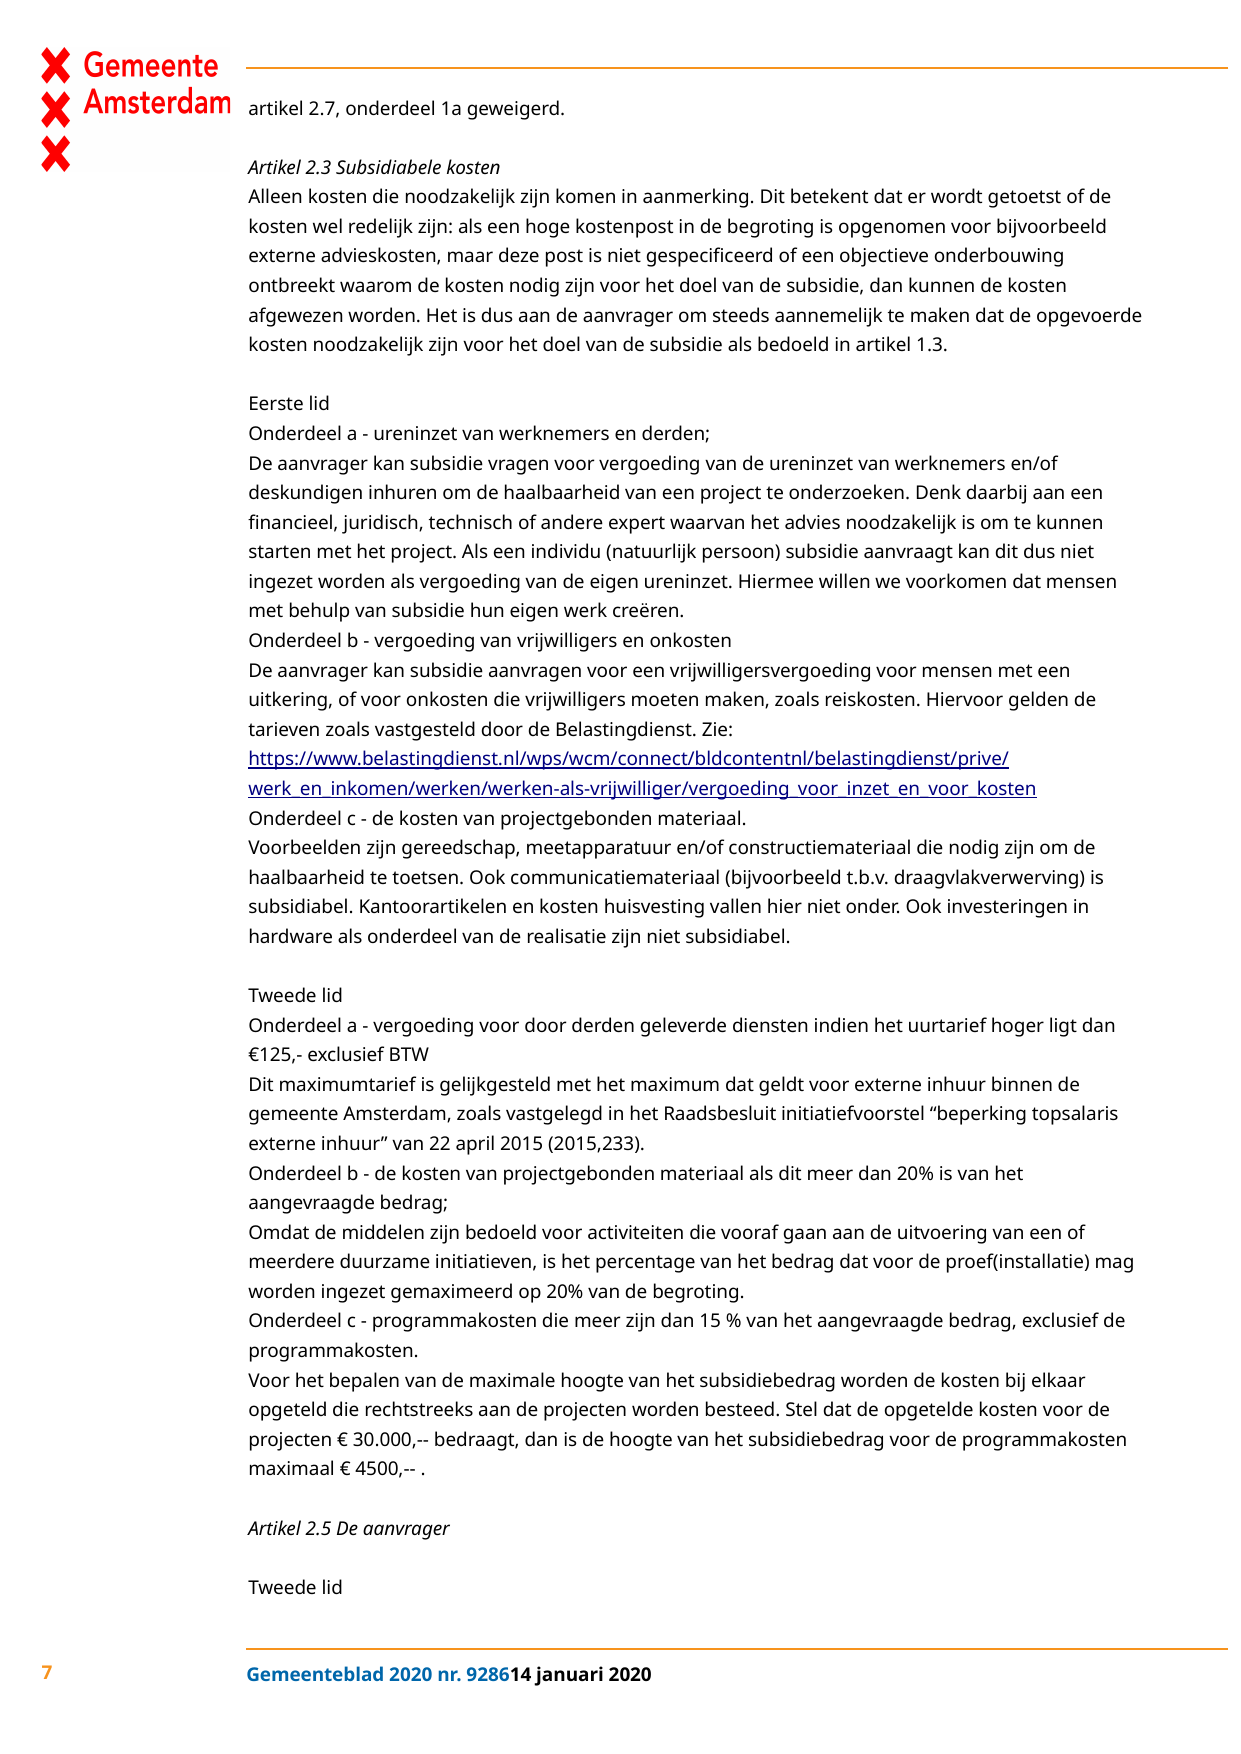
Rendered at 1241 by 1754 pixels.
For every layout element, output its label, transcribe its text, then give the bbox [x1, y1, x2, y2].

text Voor het bepalen van de maximale hoogte van het subsidiebedrag worden de kosten bij elkaar opgeteld die rechtstreeks aan de projecten worden besteed. Stel dat de opgetelde kosten voor de projecten € 30.000,-- bedraagt, dan is de hoogte van het subsidiebedrag voor de programmakosten maximaal € 4500,-- . [248, 1367, 1152, 1481]
text artikel 2.7, onderdeel 1a geweigerd. [248, 95, 1152, 121]
text Tweede lid [248, 1574, 1152, 1600]
text Omdat de middelen zijn bedoeld voor activiteiten die vooraf gaan aan de uitvoering van een of meerdere duurzame initiatieven, is het percentage van het bedrag dat voor de proef(installatie) mag worden ingezet gemaximeerd op 20% van de begroting. [248, 1219, 1152, 1304]
text Tweede lid [248, 982, 1152, 1008]
text Onderdeel c - programmakosten die meer zijn dan 15 % van het aangevraagde bedrag, exclusief de programmakosten. [248, 1308, 1152, 1363]
text De aanvrager kan subsidie aanvragen voor een vrijwilligersvergoeding voor mensen met een uitkering, of voor onkosten die vrijwilligers moeten maken, zoals reiskosten. Hiervoor gelden de tarieven zoals vastgesteld door de Belastingdienst. Zie: https://www.belastingdienst.nl/wps/wcm/connect/bldcontentnl/belastingdienst/prive/werk_en_inkomen/werken/werken-als-vrijwilliger/vergoeding_voor_inzet_en_voor_kosten [248, 657, 1152, 801]
text Voorbeelden zijn gereedschap, meetapparatuur en/of constructiemateriaal die nodig zijn om de haalbaarheid te toetsen. Ook communicatiemateriaal (bijvoorbeeld t.b.v. draagvlakverwerving) is subsidiabel. Kantoorartikelen en kosten huisvesting vallen hier niet onder. Ook investeringen in hardware als onderdeel van de realisatie zijn niet subsidiabel. [248, 834, 1152, 949]
picture [41, 47, 231, 172]
text Onderdeel a - vergoeding voor door derden geleverde diensten indien het uurtarief hoger ligt dan €125,- exclusief BTW [248, 1012, 1152, 1067]
text Onderdeel b - vergoeding van vrijwilligers en onkosten [248, 627, 1152, 653]
text Onderdeel a - ureninzet van werknemers en derden; [248, 420, 1152, 446]
text De aanvrager kan subsidie vragen voor vergoeding van de ureninzet van werknemers en/of deskundigen inhuren om de haalbaarheid van een project te onderzoeken. Denk daarbij aan een financieel, juridisch, technisch of andere expert waarvan het advies noodzakelijk is om te kunnen starten met het project. Als een individu (natuurlijk persoon) subsidie aanvraagt kan dit dus niet ingezet worden als vergoeding van de eigen ureninzet. Hiermee willen we voorkomen dat mensen met behulp van subsidie hun eigen werk creëren. [248, 450, 1152, 623]
text Artikel 2.3 Subsidiabele kosten [248, 154, 1152, 180]
text Dit maximumtarief is gelijkgesteld met het maximum dat geldt voor externe inhuur binnen de gemeente Amsterdam, zoals vastgelegd in het Raadsbesluit initiatiefvoorstel “beperking topsalaris externe inhuur” van 22 april 2015 (2015,233). [248, 1071, 1152, 1156]
text Eerste lid [248, 391, 1152, 416]
text Onderdeel c - de kosten van projectgebonden materiaal. [248, 805, 1152, 831]
text Alleen kosten die noodzakelijk zijn komen in aanmerking. Dit betekent dat er wordt getoetst of de kosten wel redelijk zijn: als een hoge kostenpost in de begroting is opgenomen voor bijvoorbeeld externe advieskosten, maar deze post is niet gespecificeerd of een objectieve onderbouwing ontbreekt waarom de kosten nodig zijn voor het doel van de subsidie, dan kunnen de kosten afgewezen worden. Het is dus aan de aanvrager om steeds aannemelijk te maken dat de opgevoerde kosten noodzakelijk zijn voor het doel van de subsidie als bedoeld in artikel 1.3. [248, 183, 1152, 357]
text Artikel 2.5 De aanvrager [248, 1515, 1152, 1541]
text Onderdeel b - de kosten van projectgebonden materiaal als dit meer dan 20% is van het aangevraagde bedrag; [248, 1160, 1152, 1215]
